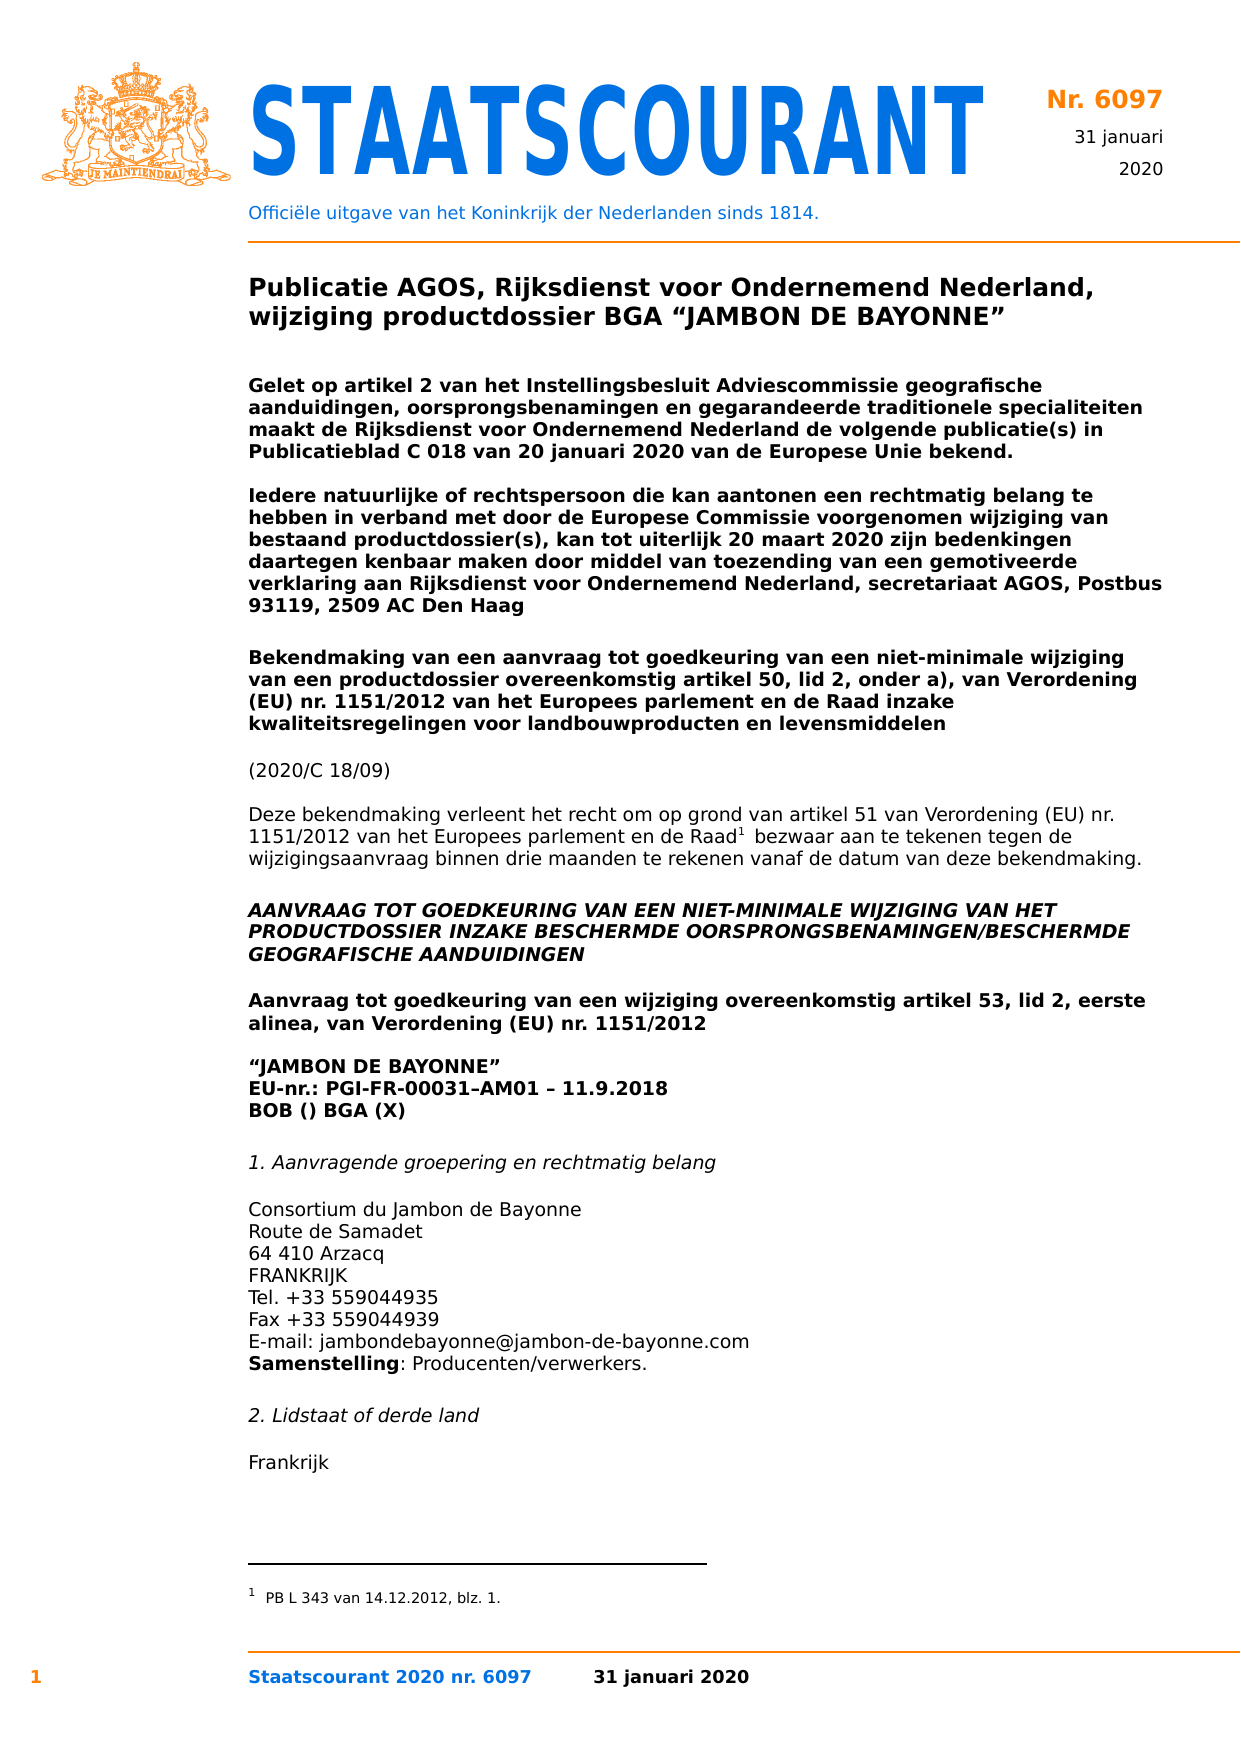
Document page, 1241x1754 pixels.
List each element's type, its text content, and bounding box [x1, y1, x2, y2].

text FRANKRIJK [248, 1265, 1163, 1287]
table_cell Officiële uitgave van het Koninkrijk der Nederlanden sinds 1814. [248, 203, 1240, 241]
text BOB () BGA (X) [248, 1100, 1163, 1122]
text EU-nr.: PGI-FR-00031–AM01 – 11.9.2018 [248, 1078, 1163, 1100]
text 64 410 Arzacq [248, 1243, 1163, 1265]
text “JAMBON DE BAYONNE” [248, 1056, 1163, 1078]
text Samenstelling: Producenten/verwerkers. [248, 1353, 1163, 1375]
text Consortium du Jambon de Bayonne [248, 1199, 1163, 1221]
table_cell 2020 [998, 153, 1240, 203]
subtitle Bekendmaking van een aanvraag tot goedkeuring van een niet-minimale wijziging van een productdossier overeenkomstig artikel 50, lid 2, onder a), van Verordening (EU) nr. 1151/2012 van het Europees parlement en de Raad inzake kwaliteitsregelingen voor landbouwproducten en levensmiddelen [248, 647, 1163, 735]
table_header Nr. 6097 [998, 62, 1240, 121]
table_header STAATSCOURANT [248, 62, 998, 203]
subtitle AANVRAAG TOT GOEDKEURING VAN EEN NIET-MINIMALE WIJZIGING VAN HET PRODUCTDOSSIER INZAKE BESCHERMDE OORSPRONGSBENAMINGEN/BESCHERMDE GEOGRAFISCHE AANDUIDINGEN [248, 899, 1163, 965]
text (2020/C 18/09) [248, 760, 1163, 782]
subtitle 2. Lidstaat of derde land [248, 1405, 1163, 1427]
text Aanvraag tot goedkeuring van een wijziging overeenkomstig artikel 53, lid 2, eerste alinea, van Verordening (EU) nr. 1151/2012 [248, 990, 1163, 1034]
text Frankrijk [248, 1452, 1163, 1474]
text Deze bekendmaking verleent het recht om op grond van artikel 51 van Verordening (EU) nr. 1151/2012 van het Europees parlement en de Raad bezwaar aan te tekenen tegen de wijzigingsaanvraag binnen drie maanden te rekenen vanaf de datum van deze bekendmaking. [248, 803, 1163, 869]
text Tel. +33 559044935 [248, 1287, 1163, 1309]
text PB L 343 van 14.12.2012, blz. 1. [248, 1586, 1163, 1608]
text Iedere natuurlijke of rechtspersoon die kan aantonen een rechtmatig belang te hebben in verband met door de Europese Commissie voorgenomen wijziging van bestaand productdossier(s), kan tot uiterlijk 20 maart 2020 zijn bedenkingen daartegen kenbaar maken door middel van toezending van een gemotiveerde verklaring aan Rijksdienst voor Ondernemend Nederland, secretariaat AGOS, Postbus 93119, 2509 AC Den Haag [248, 485, 1163, 617]
table_header [25, 62, 248, 241]
text Route de Samadet [248, 1221, 1163, 1243]
text Gelet op artikel 2 van het Instellingsbesluit Adviescommissie geografische aanduidingen, oorsprongsbenamingen en gegarandeerde traditionele specialiteiten maakt de Rijksdienst voor Ondernemend Nederland de volgende publicatie(s) in Publicatieblad C 018 van 20 januari 2020 van de Europese Unie bekend. [248, 375, 1163, 463]
subtitle Publicatie AGOS, Rijksdienst voor Ondernemend Nederland, wijziging productdossier BGA “JAMBON DE BAYONNE” [248, 273, 1163, 331]
text Fax +33 559044939 [248, 1309, 1163, 1331]
subtitle 1. Aanvragende groepering en rechtmatig belang [248, 1152, 1163, 1174]
text E-mail: jambondebayonne@jambon-de-bayonne.com [248, 1331, 1163, 1353]
picture [41, 62, 231, 186]
table_cell 31 januari [998, 121, 1240, 153]
